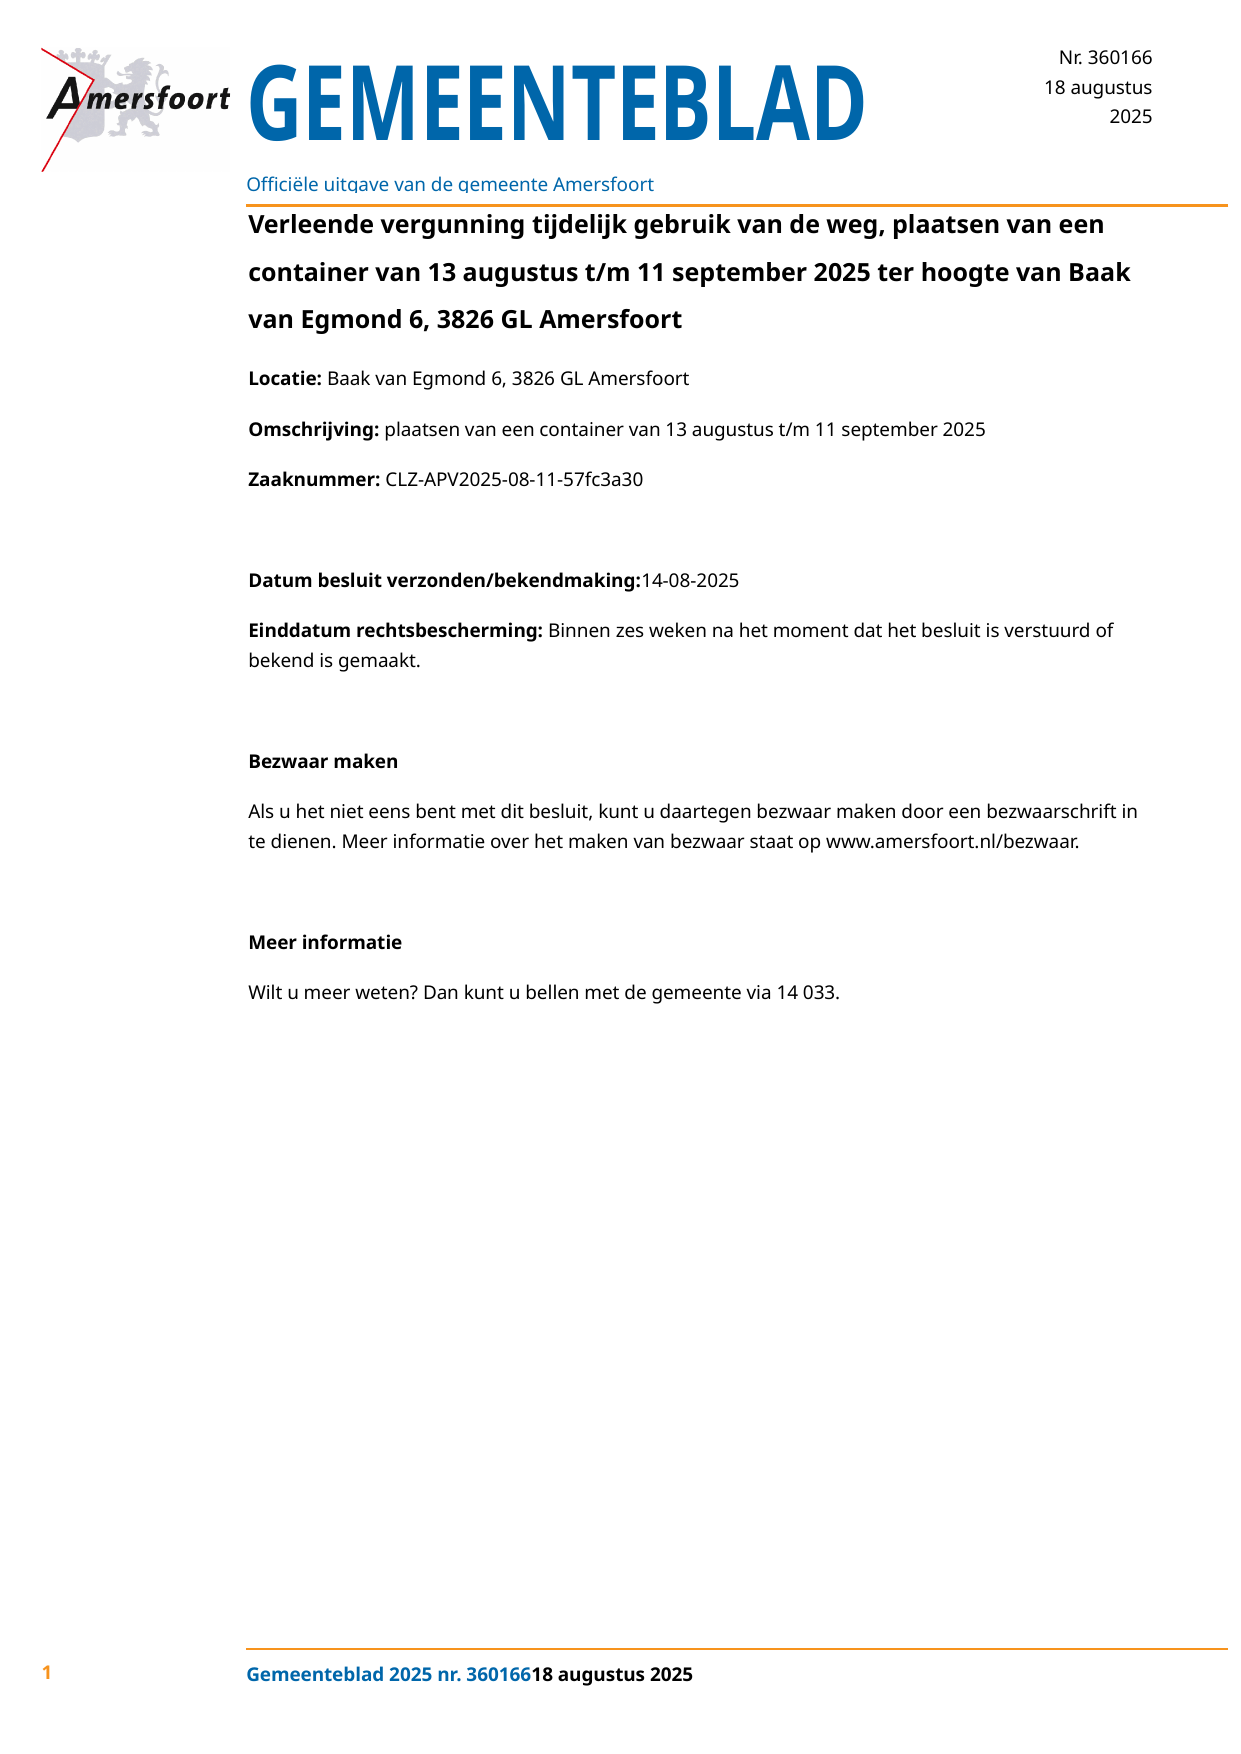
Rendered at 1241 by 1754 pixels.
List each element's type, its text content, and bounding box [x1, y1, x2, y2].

text Datum besluit verzonden/bekendmaking:14-08-2025 [248, 567, 1152, 593]
text Als u het niet eens bent met dit besluit, kunt u daartegen bezwaar maken door een bezwaarschrift in te dienen. Meer informatie over het maken van bezwaar staat op www.amersfoort.nl/bezwaar. [248, 798, 1152, 854]
text Einddatum rechtsbescherming: Binnen zes weken na het moment dat het besluit is verstuurd of bekend is gemaakt. [248, 618, 1152, 673]
text Zaaknummer: CLZ-APV2025-08-11-57fc3a30 [248, 466, 1152, 492]
text Verleende vergunning tijdelijk gebruik van de weg, plaatsen van een container van 13 augustus t/m 11 september 2025 ter hoogte van Baak van Egmond 6, 3826 GL Amersfoort [248, 207, 1152, 336]
text Wilt u meer weten? Dan kunt u bellen met de gemeente via 14 033. [248, 979, 1152, 1005]
text Omschrijving: plaatsen van een container van 13 augustus t/m 11 september 2025 [248, 416, 1152, 442]
text Bezwaar maken [248, 748, 1152, 774]
text Meer informatie [248, 929, 1152, 954]
text Locatie: Baak van Egmond 6, 3826 GL Amersfoort [248, 366, 1152, 391]
picture [41, 47, 231, 172]
